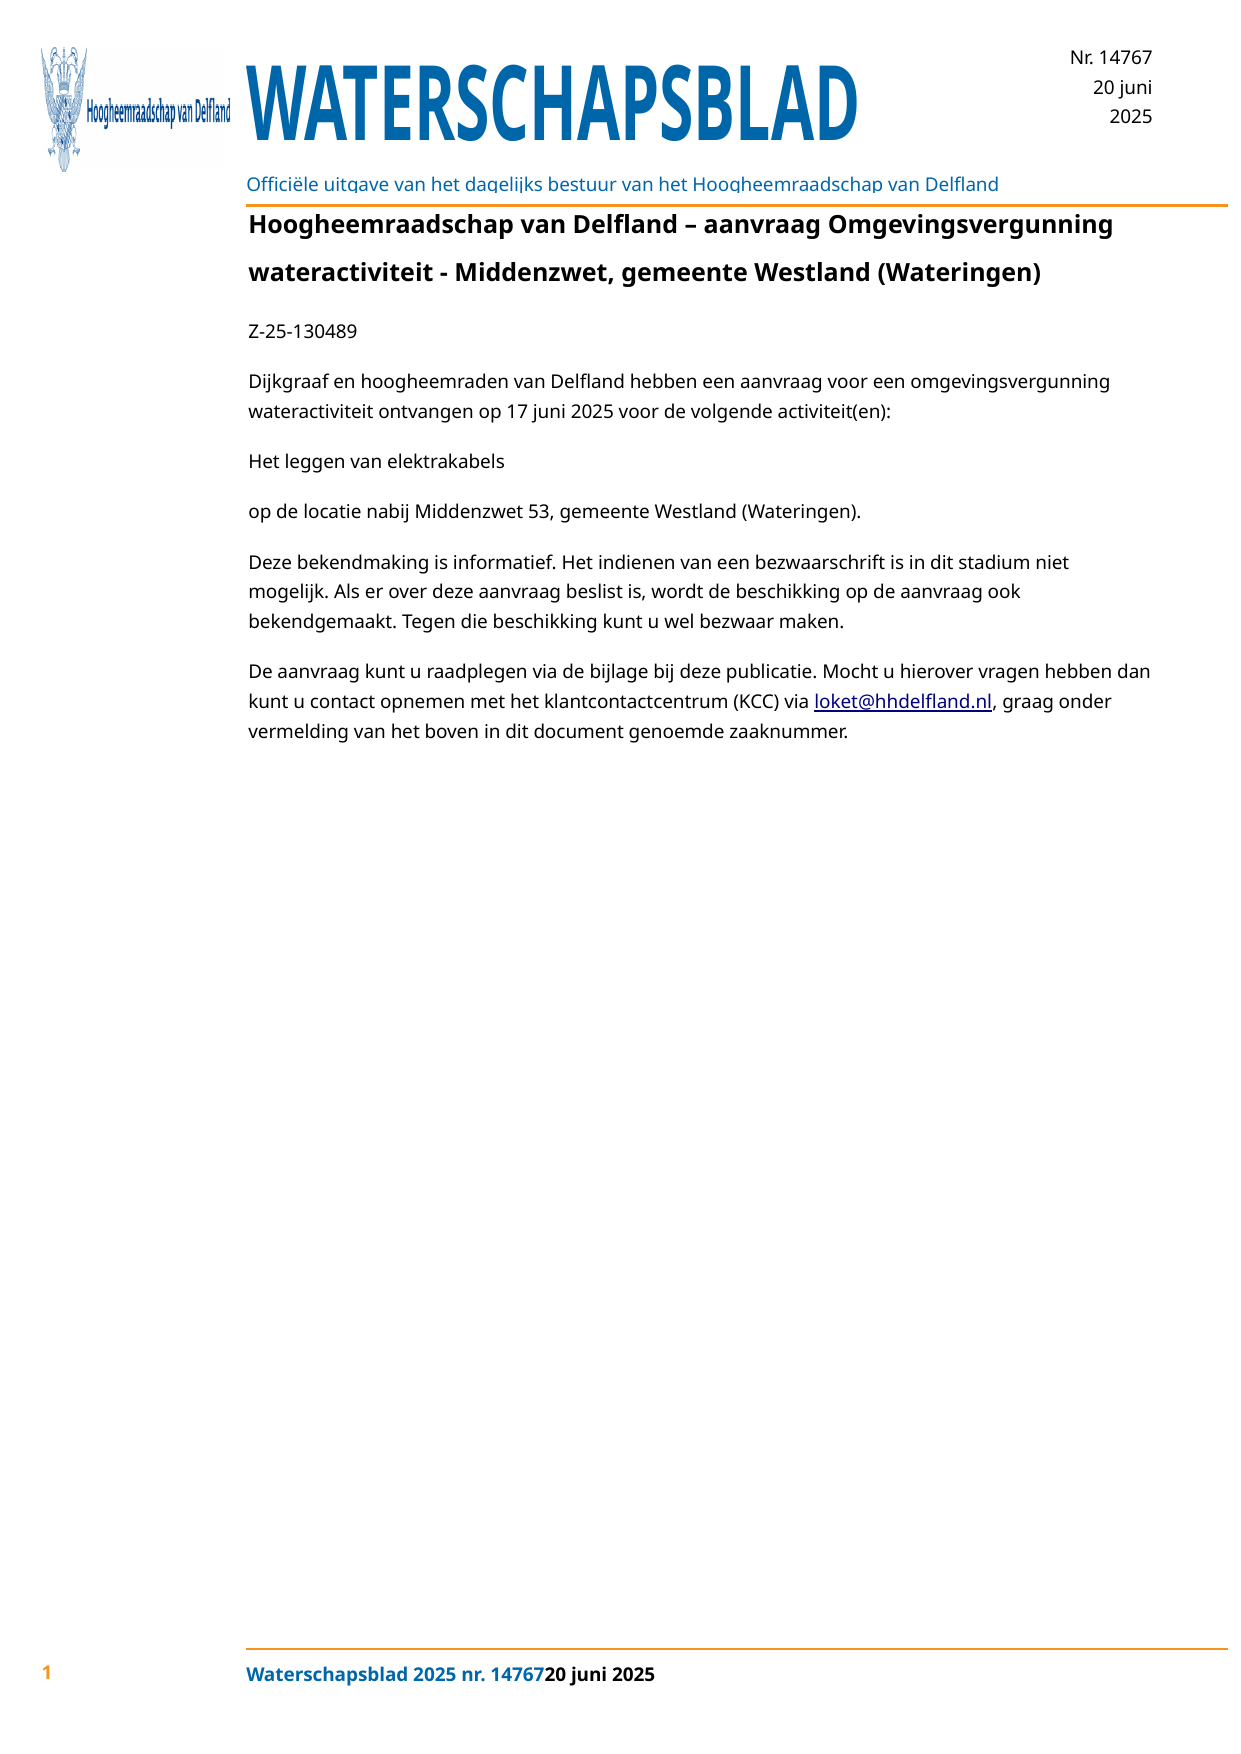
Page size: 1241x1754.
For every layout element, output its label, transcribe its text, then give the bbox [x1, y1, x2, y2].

text Dijkgraaf en hoogheemraden van Delfland hebben een aanvraag voor een omgevingsvergunning wateractiviteit ontvangen op 17 juni 2025 voor de volgende activiteit(en): [248, 368, 1152, 424]
text De aanvraag kunt u raadplegen via de bijlage bij deze publicatie. Mocht u hierover vragen hebben dan kunt u contact opnemen met het klantcontactcentrum (KCC) via loket@hhdelfland.nl, graag onder vermelding van het boven in dit document genoemde zaaknummer. [248, 659, 1152, 744]
text Hoogheemraadschap van Delfland – aanvraag Omgevingsvergunning wateractiviteit - Middenzwet, gemeente Westland (Wateringen) [248, 207, 1152, 288]
text Z-25-130489 [248, 318, 1152, 344]
picture [41, 47, 231, 172]
text op de locatie nabij Middenzwet 53, gemeente Westland (Wateringen). [248, 499, 1152, 524]
text Deze bekendmaking is informatief. Het indienen van een bezwaarschrift is in dit stadium niet mogelijk. Als er over deze aanvraag beslist is, wordt de beschikking op de aanvraag ook bekendgemaakt. Tegen die beschikking kunt u wel bezwaar maken. [248, 549, 1152, 634]
text Het leggen van elektrakabels [248, 448, 1152, 474]
